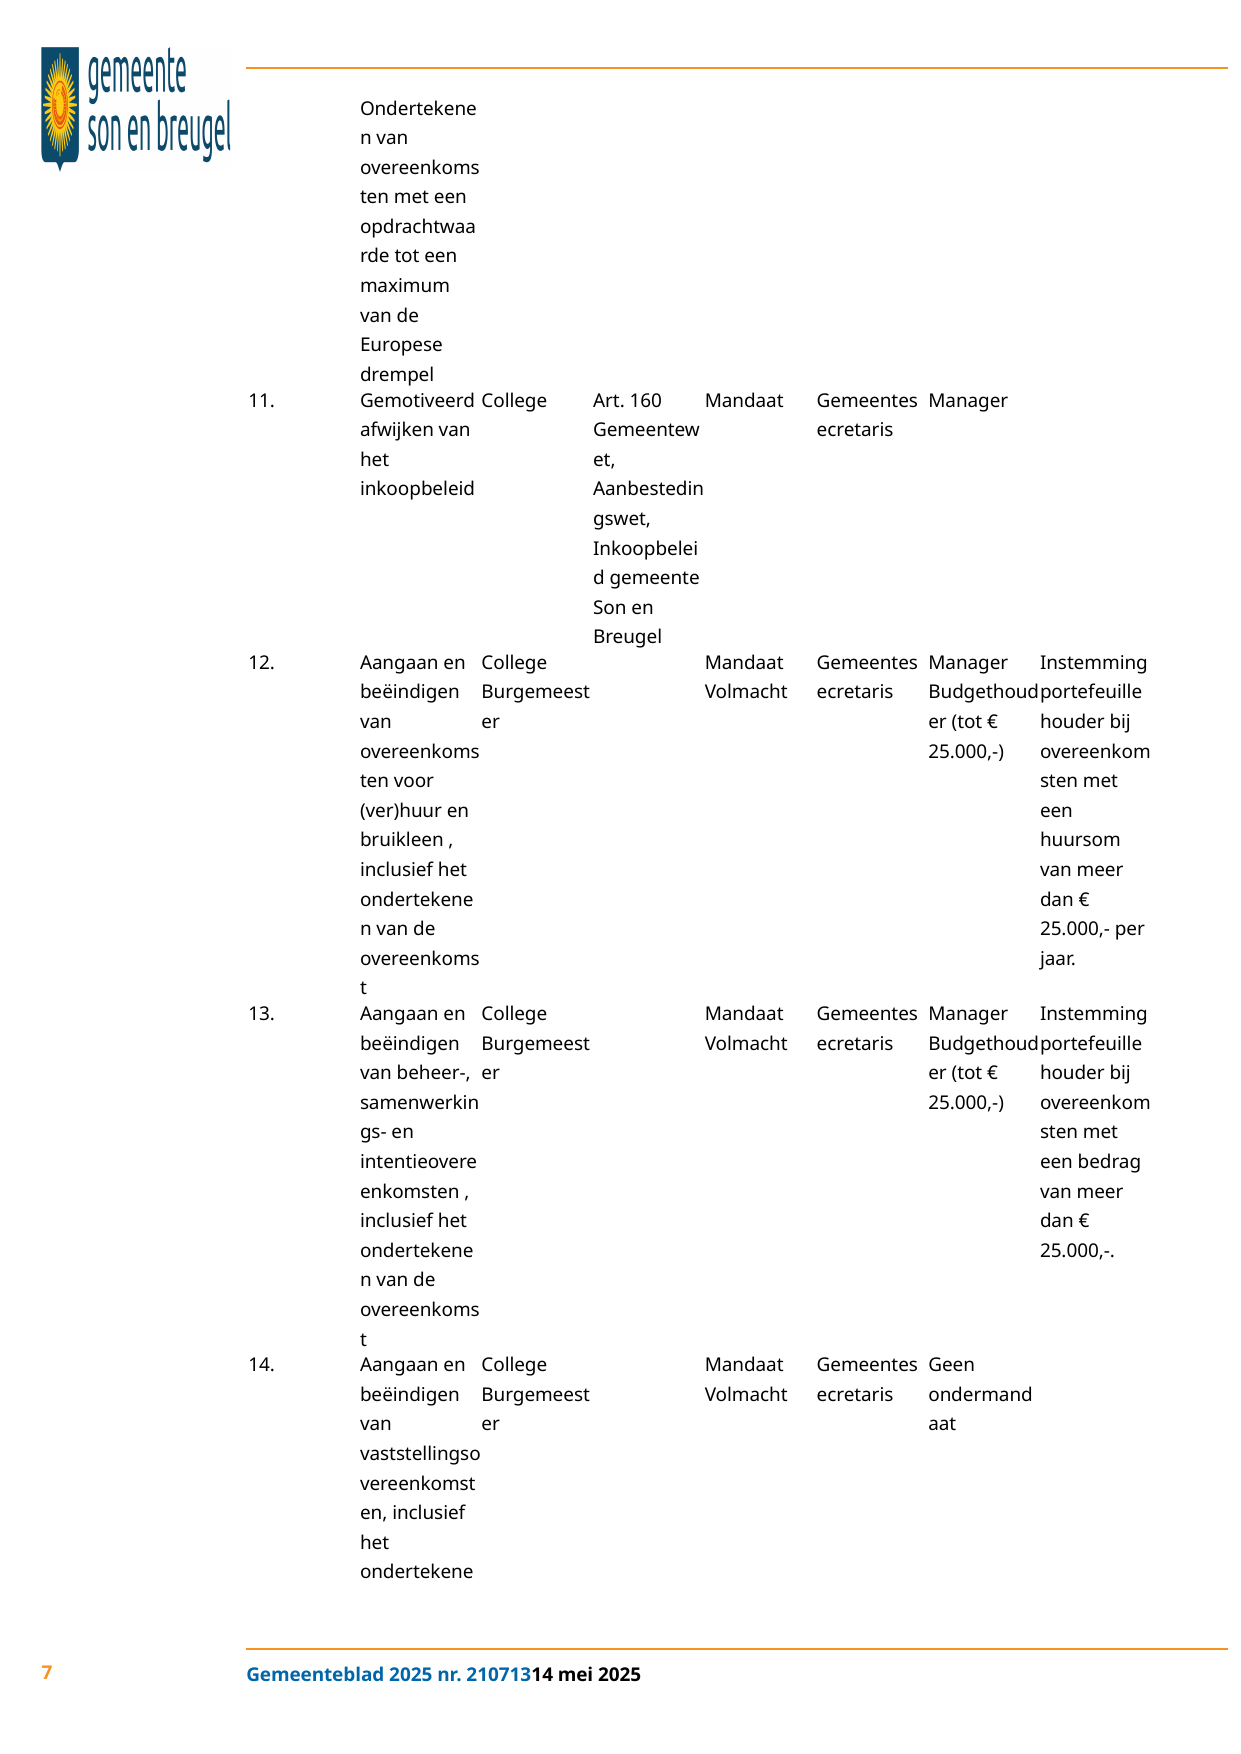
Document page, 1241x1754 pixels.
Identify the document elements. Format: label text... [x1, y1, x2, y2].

table_cell Manager [928, 387, 1040, 649]
table_cell [928, 95, 1040, 387]
table_cell [816, 95, 928, 387]
table_cell Mandaat [705, 387, 816, 649]
table_cell [248, 95, 360, 387]
table_cell College Burgemeester [481, 1351, 593, 1584]
table_cell [1040, 1351, 1152, 1584]
table_cell Art. 160 Gemeentewet, Aanbestedingswet, Inkoopbeleid gemeente Son en Breugel [593, 387, 704, 649]
table_cell Ondertekenen van overeenkomsten met een opdrachtwaarde tot een maximum van de Europese drempel [360, 95, 481, 387]
table_cell [593, 1351, 704, 1584]
table_cell Mandaat Volmacht [705, 649, 816, 1000]
picture [41, 47, 231, 172]
table_cell 12. [248, 649, 360, 1000]
table_cell [593, 1000, 704, 1351]
table_cell Instemming portefeuillehouder bij overeenkomsten met een huursom van meer dan € 25.000,- per jaar. [1040, 649, 1152, 1000]
table_cell 11. [248, 387, 360, 649]
table_cell [1040, 387, 1152, 649]
table_cell Gemeentesecretaris [816, 387, 928, 649]
table_cell College [481, 387, 593, 649]
table_cell 13. [248, 1000, 360, 1351]
table_cell Aangaan en beëindigen van vaststellingsovereenkomsten, inclusief het ondertekene [360, 1351, 481, 1584]
table_cell Mandaat Volmacht [705, 1351, 816, 1584]
table_cell Aangaan en beëindigen van overeenkomsten voor (ver)huur en bruikleen , inclusief het ondertekenen van de overeenkomst [360, 649, 481, 1000]
table_cell Instemming portefeuillehouder bij overeenkomsten met een bedrag van meer dan € 25.000,-. [1040, 1000, 1152, 1351]
table_cell Aangaan en beëindigen van beheer-, samenwerkings- en intentieovereenkomsten , inclusief het ondertekenen van de overeenkomst [360, 1000, 481, 1351]
table_cell College Burgemeester [481, 1000, 593, 1351]
table_cell [1040, 95, 1152, 387]
table_cell Gemeentesecretaris [816, 649, 928, 1000]
table_cell Gemotiveerd afwijken van het inkoopbeleid [360, 387, 481, 649]
table_cell [481, 95, 593, 387]
table_cell [593, 95, 704, 387]
table_cell College Burgemeester [481, 649, 593, 1000]
table_cell 14. [248, 1351, 360, 1584]
table_cell Manager Budgethouder (tot € 25.000,-) [928, 1000, 1040, 1351]
table_cell Gemeentesecretaris [816, 1351, 928, 1584]
table_cell [705, 95, 816, 387]
table_cell Geen ondermandaat [928, 1351, 1040, 1584]
table_cell Mandaat Volmacht [705, 1000, 816, 1351]
table_cell [593, 649, 704, 1000]
table_cell Manager Budgethouder (tot € 25.000,-) [928, 649, 1040, 1000]
table_cell Gemeentesecretaris [816, 1000, 928, 1351]
